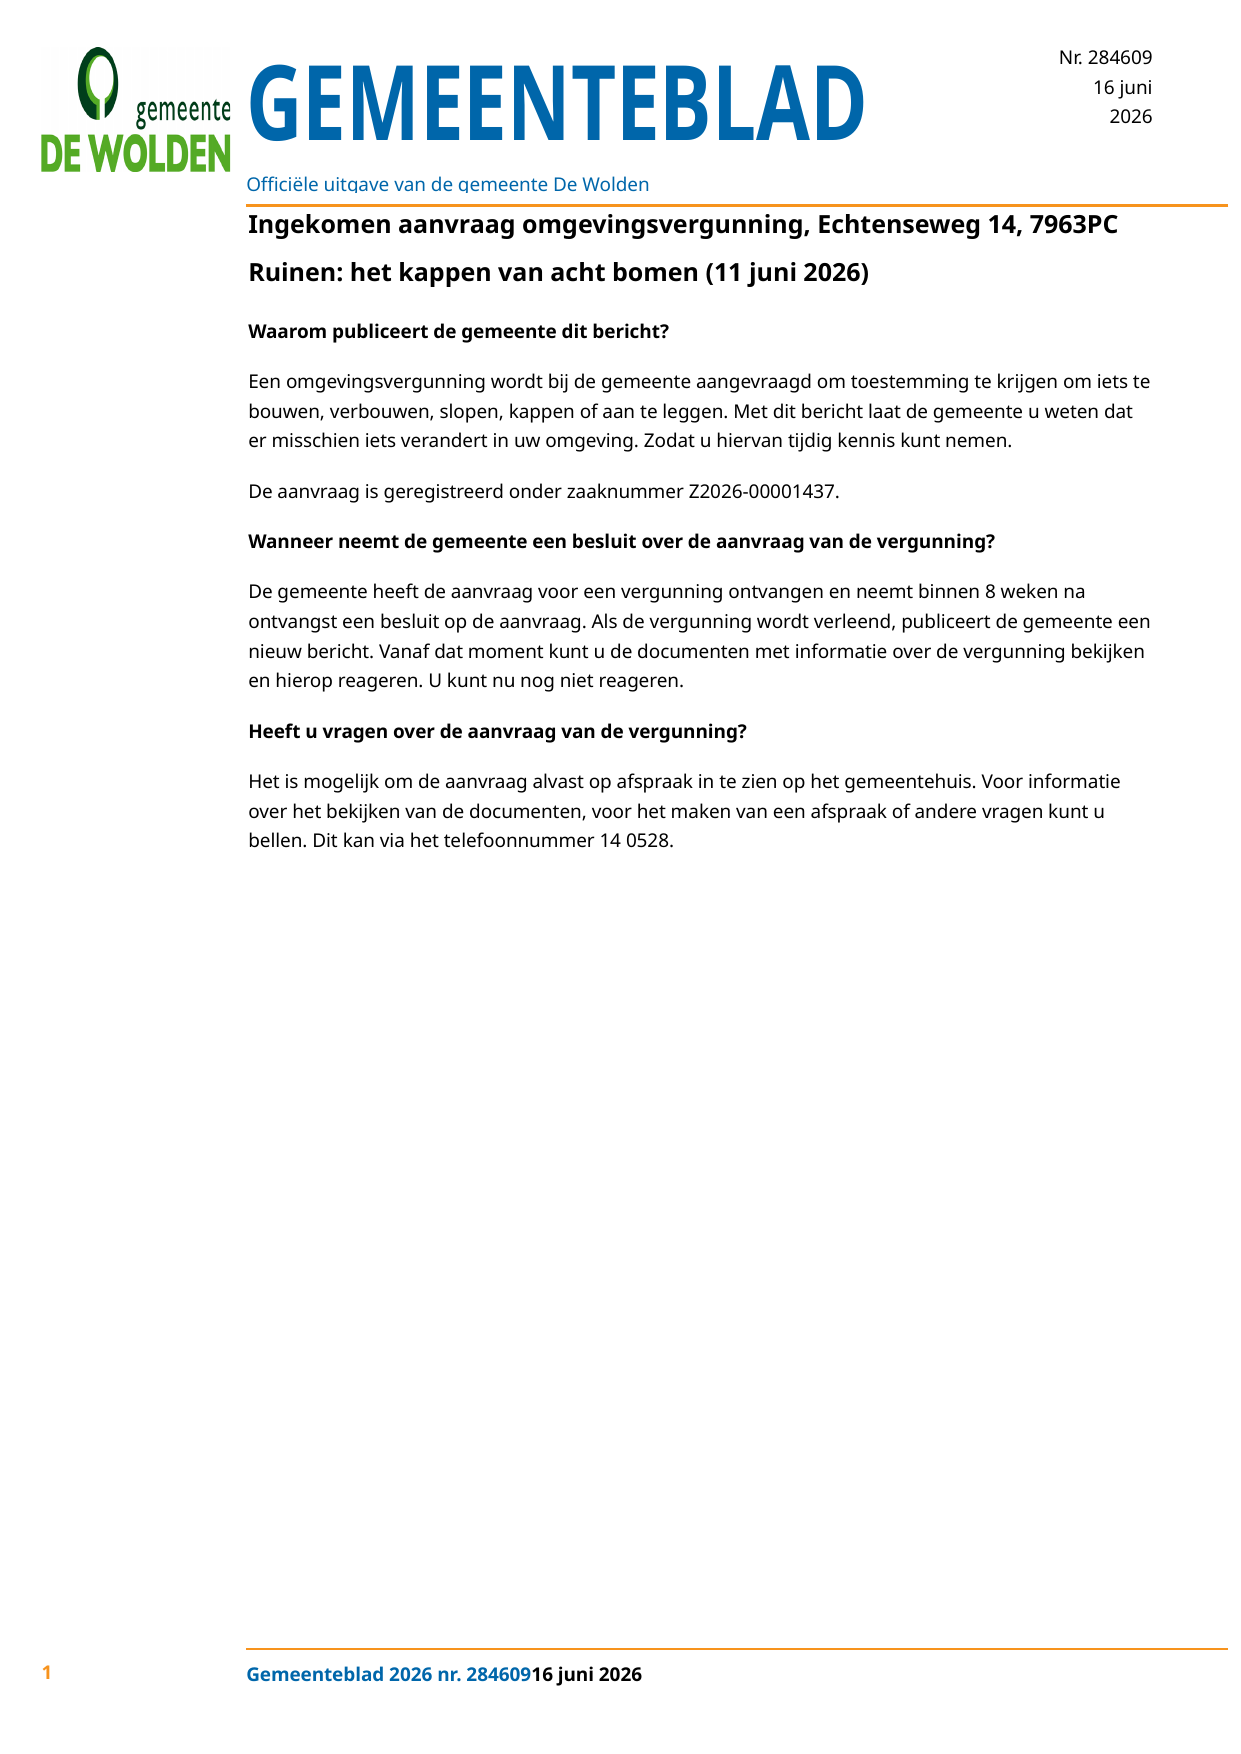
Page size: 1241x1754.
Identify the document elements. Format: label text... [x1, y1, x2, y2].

text Ingekomen aanvraag omgevingsvergunning, Echtenseweg 14, 7963PC Ruinen: het kappen van acht bomen (11 juni 2026) [248, 207, 1152, 288]
text De gemeente heeft de aanvraag voor een vergunning ontvangen en neemt binnen 8 weken na ontvangst een besluit op de aanvraag. Als de vergunning wordt verleend, publiceert de gemeente een nieuw bericht. Vanaf dat moment kunt u de documenten met informatie over de vergunning bekijken en hierop reageren. U kunt nu nog niet reageren. [248, 579, 1152, 693]
text Wanneer neemt de gemeente een besluit over de aanvraag van de vergunning? [248, 528, 1152, 554]
text Een omgevingsvergunning wordt bij de gemeente aangevraagd om toestemming te krijgen om iets te bouwen, verbouwen, slopen, kappen of aan te leggen. Met dit bericht laat de gemeente u weten dat er misschien iets verandert in uw omgeving. Zodat u hiervan tijdig kennis kunt nemen. [248, 368, 1152, 453]
text Heeft u vragen over de aanvraag van de vergunning? [248, 718, 1152, 744]
picture [41, 47, 231, 172]
text Het is mogelijk om de aanvraag alvast op afspraak in te zien op het gemeentehuis. Voor informatie over het bekijken van de documenten, voor het maken van een afspraak of andere vragen kunt u bellen. Dit kan via het telefoonnummer 14 0528. [248, 768, 1152, 853]
text De aanvraag is geregistreerd onder zaaknummer Z2026-00001437. [248, 478, 1152, 504]
text Waarom publiceert de gemeente dit bericht? [248, 318, 1152, 344]
